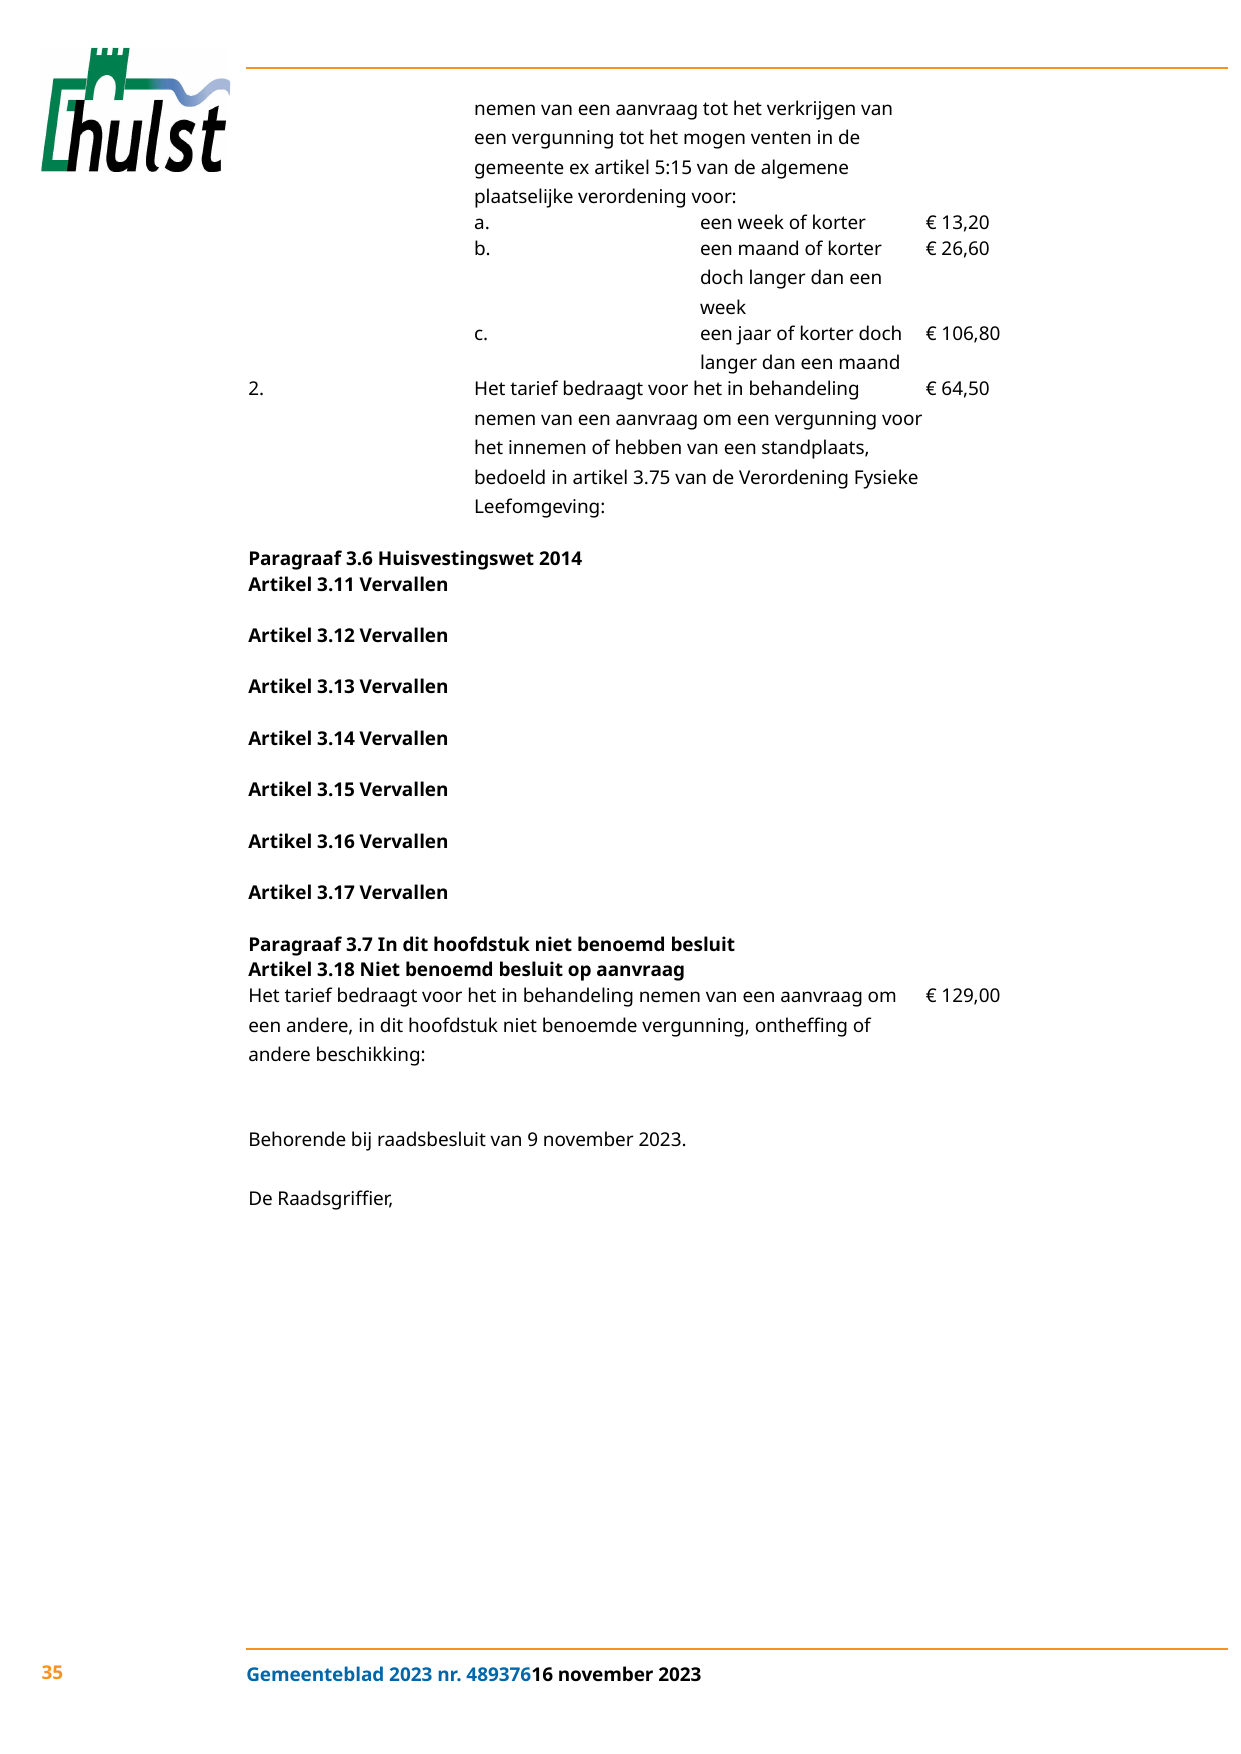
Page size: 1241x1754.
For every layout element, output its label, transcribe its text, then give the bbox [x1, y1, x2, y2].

table_cell [926, 751, 1152, 777]
picture [41, 47, 231, 172]
table_cell [474, 519, 926, 545]
text De Raadsgriffier, [248, 1185, 1152, 1211]
table_cell [926, 905, 1152, 931]
table_cell [926, 674, 1152, 699]
text Behorende bij raadsbesluit van 9 november 2023. [248, 1126, 1152, 1152]
table_cell Artikel 3.16 Vervallen [248, 828, 926, 854]
table_cell [926, 622, 1152, 648]
table_cell € 26,60 [926, 235, 1152, 320]
table_cell € 129,00 [926, 983, 1152, 1067]
table_cell Het tarief bedraagt voor het in behandeling nemen van een aanvraag om een andere, in dit hoofdstuk niet benoemde vergunning, ontheffing of andere beschikking: [248, 983, 926, 1067]
table_cell [926, 648, 1152, 674]
table_cell € 13,20 [926, 209, 1152, 235]
table_cell [474, 751, 926, 777]
table_cell [926, 1067, 1152, 1093]
table_cell b. [474, 235, 700, 320]
table_cell [248, 699, 474, 725]
table_cell [248, 648, 474, 674]
table_cell [474, 854, 926, 879]
table_cell [474, 1067, 926, 1093]
table_cell [474, 905, 926, 931]
table_cell [248, 596, 474, 622]
table_cell Artikel 3.12 Vervallen [248, 622, 926, 648]
table_cell Artikel 3.18 Niet benoemd besluit op aanvraag [248, 957, 926, 982]
table_cell [926, 545, 1152, 571]
table_cell c. [474, 320, 700, 375]
table_cell a. [474, 209, 700, 235]
table_cell Artikel 3.17 Vervallen [248, 880, 926, 905]
table_cell Paragraaf 3.6 Huisvestingswet 2014 [248, 545, 926, 571]
table_cell [926, 828, 1152, 854]
table_cell een jaar of korter doch langer dan een maand [700, 320, 926, 375]
table_cell nemen van een aanvraag tot het verkrijgen van een vergunning tot het mogen venten in de gemeente ex artikel 5:15 van de algemene plaatselijke verordening voor: [474, 95, 926, 209]
table_cell een week of korter [700, 209, 926, 235]
table_cell [926, 854, 1152, 879]
table_cell een maand of korter doch langer dan een week [700, 235, 926, 320]
table_cell [926, 519, 1152, 545]
table_cell [926, 777, 1152, 802]
table_cell [474, 802, 926, 828]
table_cell [926, 957, 1152, 982]
table_cell [926, 880, 1152, 905]
table_cell [474, 648, 926, 674]
table_cell Artikel 3.13 Vervallen [248, 674, 926, 699]
table_cell [248, 95, 474, 375]
table_cell € 64,50 [926, 375, 1152, 519]
table_cell [926, 95, 1152, 209]
table_cell Paragraaf 3.7 In dit hoofdstuk niet benoemd besluit [248, 931, 926, 957]
table_cell [248, 519, 474, 545]
table_cell [248, 751, 474, 777]
table_cell [248, 905, 474, 931]
table_cell Artikel 3.15 Vervallen [248, 777, 926, 802]
table_cell [926, 725, 1152, 751]
table_cell Het tarief bedraagt voor het in behandeling nemen van een aanvraag om een vergunning voor het innemen of hebben van een standplaats, bedoeld in artikel 3.75 van de Verordening Fysieke Leefomgeving: [474, 375, 926, 519]
table_cell [248, 1067, 474, 1093]
table_cell 2. [248, 375, 474, 519]
table_cell [926, 571, 1152, 596]
table_cell Artikel 3.11 Vervallen [248, 571, 926, 596]
table_cell [248, 802, 474, 828]
table_cell [926, 699, 1152, 725]
table_cell [926, 596, 1152, 622]
table_cell [926, 802, 1152, 828]
table_cell [474, 596, 926, 622]
table_cell [926, 931, 1152, 957]
table_cell [474, 699, 926, 725]
table_cell [248, 854, 474, 879]
table_cell € 106,80 [926, 320, 1152, 375]
table_cell Artikel 3.14 Vervallen [248, 725, 926, 751]
